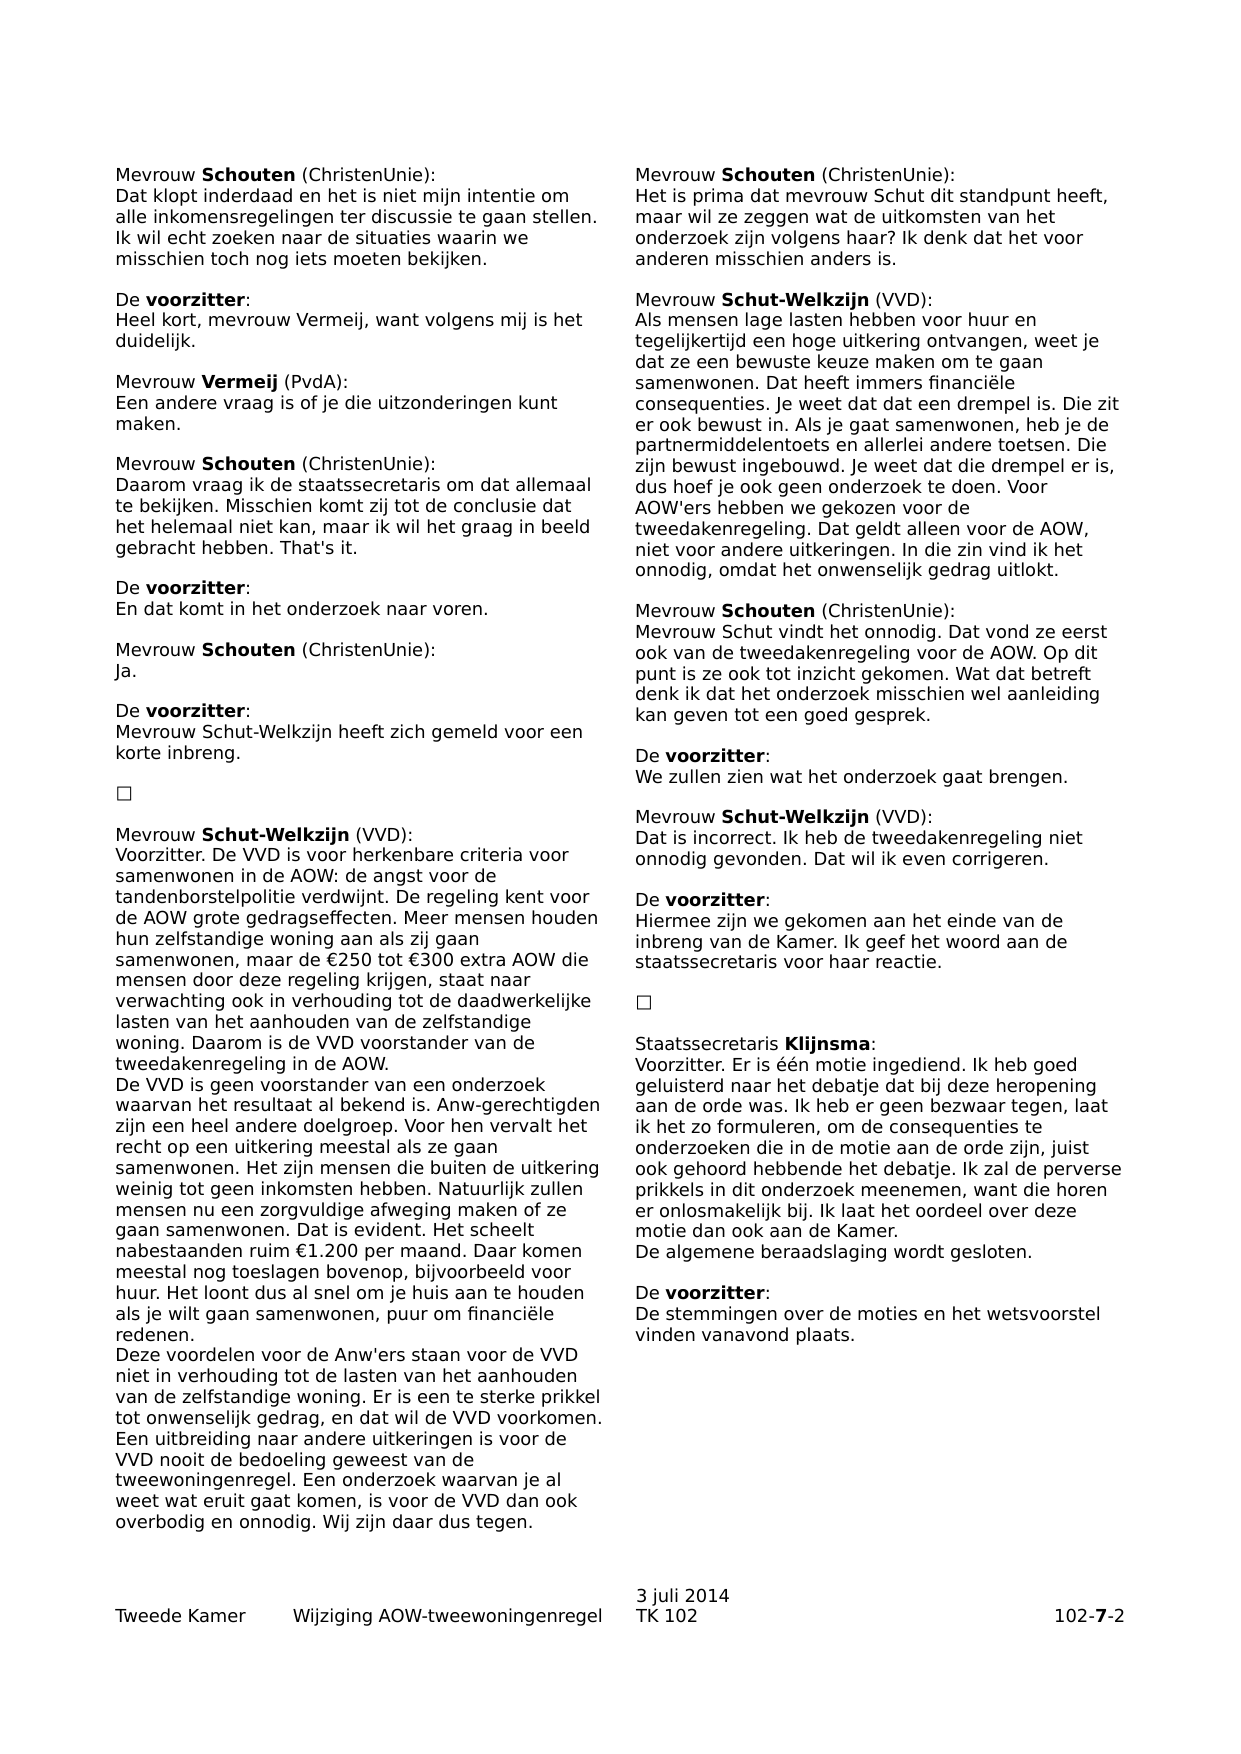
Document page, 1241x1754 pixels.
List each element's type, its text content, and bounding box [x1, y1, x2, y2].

text Voorzitter. Er is één motie ingediend. Ik heb goed geluisterd naar het debatje dat bij deze heropening aan de orde was. Ik heb er geen bezwaar tegen, laat ik het zo formuleren, om de consequenties te onderzoeken die in de motie aan de orde zijn, juist ook gehoord hebbende het debatje. Ik zal de perverse prikkels in dit onderzoek meenemen, want die horen er onlosmakelijk bij. Ik laat het oordeel over deze motie dan ook aan de Kamer. [635, 1054, 1125, 1242]
text De voorzitter: [635, 1283, 1125, 1303]
text De voorzitter: [115, 578, 605, 599]
text Ja. [115, 661, 605, 681]
text Mevrouw Schouten (ChristenUnie): [115, 165, 605, 186]
text Mevrouw Schut-Welkzijn (VVD): [115, 824, 605, 845]
text Als mensen lage lasten hebben voor huur en tegelijkertijd een hoge uitkering ontvangen, weet je dat ze een bewuste keuze maken om te gaan samenwonen. Dat heeft immers financiële consequenties. Je weet dat dat een drempel is. Die zit er ook bewust in. Als je gaat samenwonen, heb je de partnermiddelentoets en allerlei andere toetsen. Die zijn bewust ingebouwd. Je weet dat die drempel er is, dus hoef je ook geen onderzoek te doen. Voor AOW'ers hebben we gekozen voor de tweedakenregeling. Dat geldt alleen voor de AOW, niet voor andere uitkeringen. In die zin vind ik het onnodig, omdat het onwenselijk gedrag uitlokt. [635, 310, 1125, 581]
text Mevrouw Schut vindt het onnodig. Dat vond ze eerst ook van de tweedakenregeling voor de AOW. Op dit punt is ze ook tot inzicht gekomen. Wat dat betreft denk ik dat het onderzoek misschien wel aanleiding kan geven tot een goed gesprek. [635, 622, 1125, 726]
text ⬜ [635, 993, 1125, 1014]
text De voorzitter: [115, 701, 605, 722]
text Voorzitter. De VVD is voor herkenbare criteria voor samenwonen in de AOW: de angst voor de tandenborstelpolitie verdwijnt. De regeling kent voor de AOW grote gedragseffecten. Meer mensen houden hun zelfstandige woning aan als zij gaan samenwonen, maar de €250 tot €300 extra AOW die mensen door deze regeling krijgen, staat naar verwachting ook in verhouding tot de daadwerkelijke lasten van het aanhouden van de zelfstandige woning. Daarom is de VVD voorstander van de tweedakenregeling in de AOW. [115, 845, 605, 1074]
text Dat klopt inderdaad en het is niet mijn intentie om alle inkomensregelingen ter discussie te gaan stellen. Ik wil echt zoeken naar de situaties waarin we misschien toch nog iets moeten bekijken. [115, 186, 605, 269]
text Daarom vraag ik de staatssecretaris om dat allemaal te bekijken. Misschien komt zij tot de conclusie dat het helemaal niet kan, maar ik wil het graag in beeld gebracht hebben. That's it. [115, 475, 605, 558]
text Mevrouw Schut-Welkzijn (VVD): [635, 807, 1125, 828]
text Mevrouw Schut-Welkzijn heeft zich gemeld voor een korte inbreng. [115, 722, 605, 764]
text Mevrouw Schouten (ChristenUnie): [115, 454, 605, 475]
text Het is prima dat mevrouw Schut dit standpunt heeft, maar wil ze zeggen wat de uitkomsten van het onderzoek zijn volgens haar? Ik denk dat het voor anderen misschien anders is. [635, 186, 1125, 269]
text Heel kort, mevrouw Vermeij, want volgens mij is het duidelijk. [115, 310, 605, 352]
text Staatssecretaris Klijnsma: [635, 1034, 1125, 1054]
text Mevrouw Schouten (ChristenUnie): [635, 601, 1125, 622]
text ⬜ [115, 784, 605, 804]
text De stemmingen over de moties en het wetsvoorstel vinden vanavond plaats. [635, 1303, 1125, 1345]
text Deze voordelen voor de Anw'ers staan voor de VVD niet in verhouding tot de lasten van het aanhouden van de zelfstandige woning. Er is een te sterke prikkel tot onwenselijk gedrag, en dat wil de VVD voorkomen. Een uitbreiding naar andere uitkeringen is voor de VVD nooit de bedoeling geweest van de tweewoningenregel. Een onderzoek waarvan je al weet wat eruit gaat komen, is voor de VVD dan ook overbodig en onnodig. Wij zijn daar dus tegen. [115, 1345, 605, 1533]
text We zullen zien wat het onderzoek gaat brengen. [635, 767, 1125, 787]
text Een andere vraag is of je die uitzonderingen kunt maken. [115, 392, 605, 434]
text De algemene beraadslaging wordt gesloten. [635, 1242, 1125, 1263]
text Hiermee zijn we gekomen aan het einde van de inbreng van de Kamer. Ik geef het woord aan de staatssecretaris voor haar reactie. [635, 911, 1125, 973]
text Dat is incorrect. Ik heb de tweedakenregeling niet onnodig gevonden. Dat wil ik even corrigeren. [635, 828, 1125, 870]
text Mevrouw Schouten (ChristenUnie): [635, 165, 1125, 186]
text De VVD is geen voorstander van een onderzoek waarvan het resultaat al bekend is. Anw-gerechtigden zijn een heel andere doelgroep. Voor hen vervalt het recht op een uitkering meestal als ze gaan samenwonen. Het zijn mensen die buiten de uitkering weinig tot geen inkomsten hebben. Natuurlijk zullen mensen nu een zorgvuldige afweging maken of ze gaan samenwonen. Dat is evident. Het scheelt nabestaanden ruim €1.200 per maand. Daar komen meestal nog toeslagen bovenop, bijvoorbeeld voor huur. Het loont dus al snel om je huis aan te houden als je wilt gaan samenwonen, puur om financiële redenen. [115, 1074, 605, 1345]
text Mevrouw Vermeij (PvdA): [115, 372, 605, 392]
text En dat komt in het onderzoek naar voren. [115, 599, 605, 620]
text Mevrouw Schouten (ChristenUnie): [115, 640, 605, 661]
text Mevrouw Schut-Welkzijn (VVD): [635, 289, 1125, 310]
text De voorzitter: [635, 746, 1125, 767]
text De voorzitter: [635, 890, 1125, 911]
text De voorzitter: [115, 289, 605, 310]
